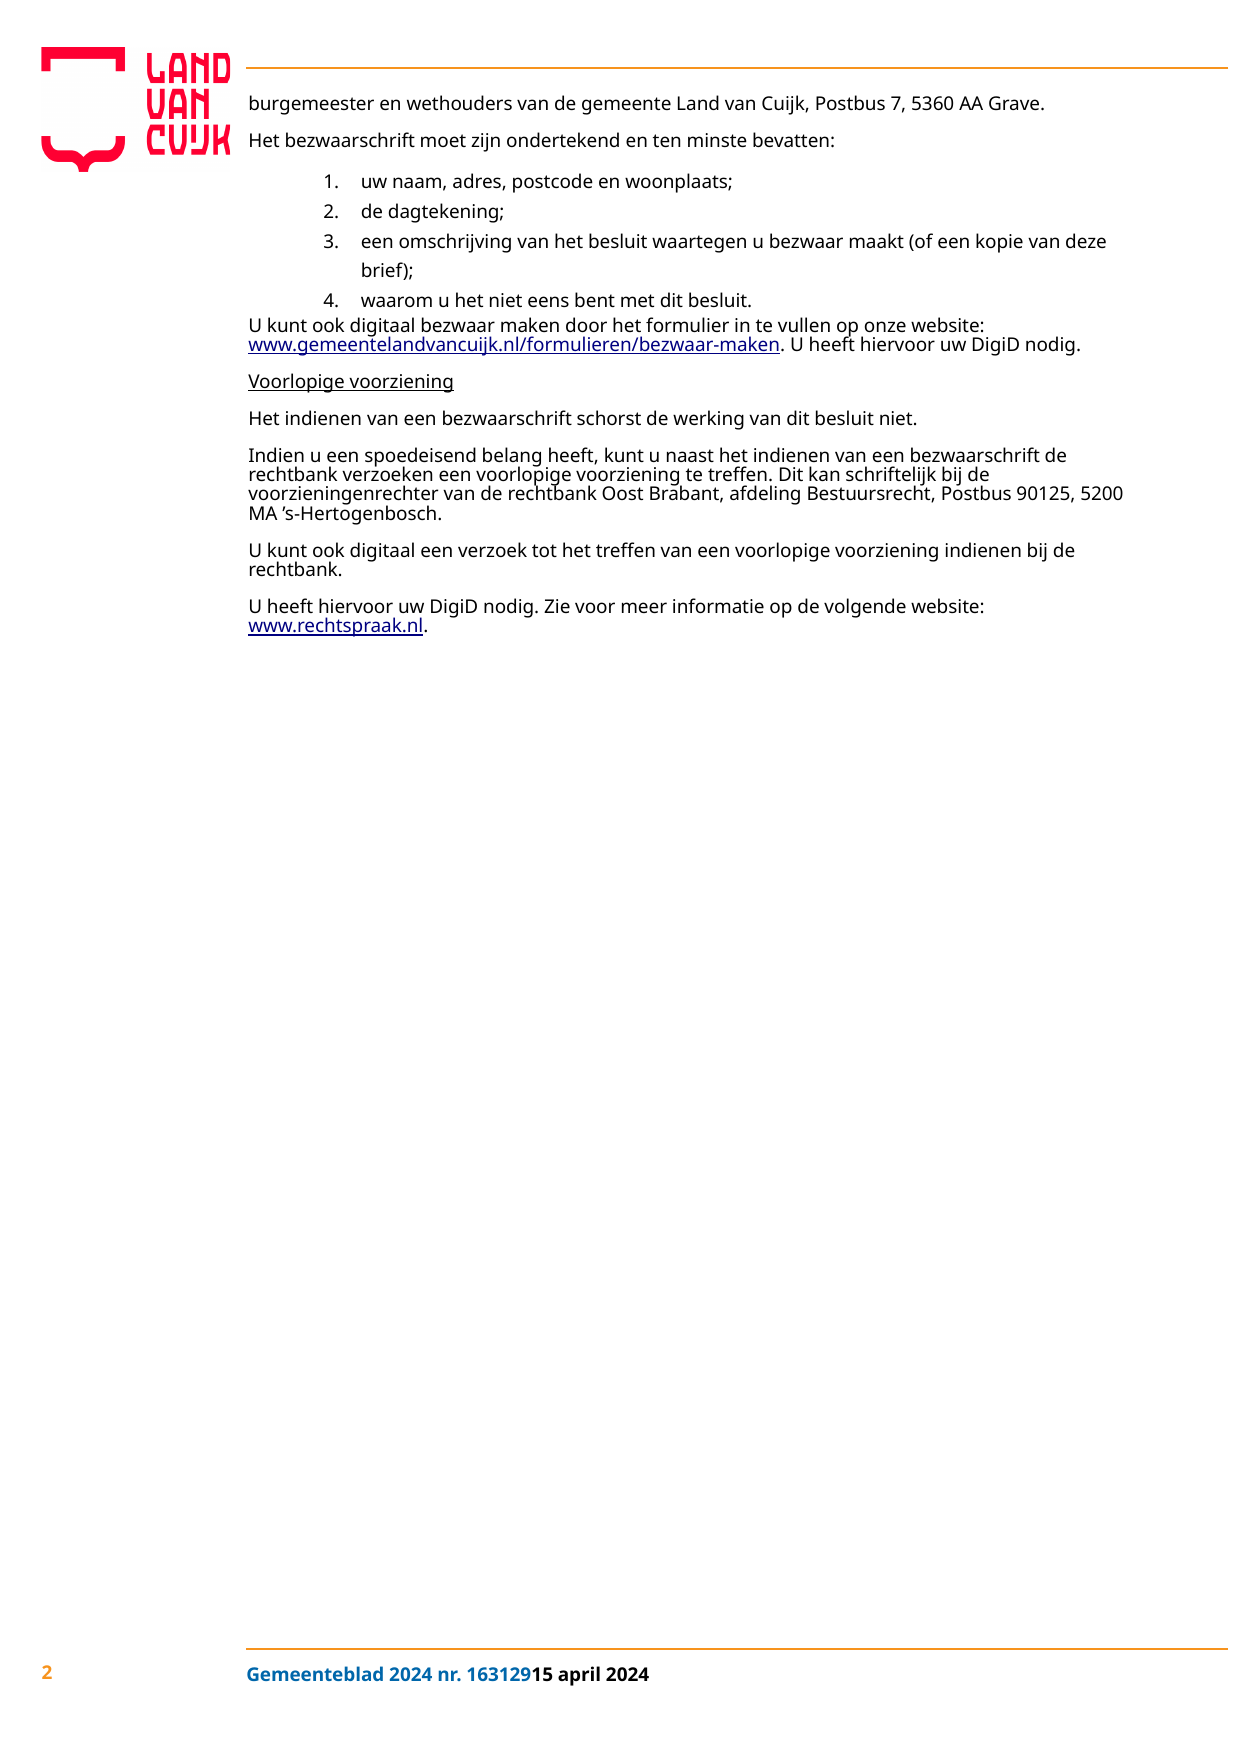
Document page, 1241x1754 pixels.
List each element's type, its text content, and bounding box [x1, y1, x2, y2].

list uw naam, adres, postcode en woonplaats; [323, 169, 1152, 194]
text Voorlopige voorziening [248, 373, 1152, 392]
list waarom u het niet eens bent met dit besluit. [323, 287, 1152, 313]
text Het bezwaarschrift moet zijn ondertekend en ten minste bevatten: [248, 132, 1152, 151]
text U kunt ook digitaal een verzoek tot het treffen van een voorlopige voorziening indienen bij de rechtbank. [248, 542, 1152, 580]
list een omschrijving van het besluit waartegen u bezwaar maakt (of een kopie van deze brief); [323, 228, 1152, 283]
text burgemeester en wethouders van de gemeente Land van Cuijk, Postbus 7, 5360 AA Grave. [248, 95, 1152, 114]
text U heeft hiervoor uw DigiD nodig. Zie voor meer informatie op de volgende website: www.rechtspraak.nl. [248, 598, 1152, 636]
text Indien u een spoedeisend belang heeft, kunt u naast het indienen van een bezwaarschrift de rechtbank verzoeken een voorlopige voorziening te treffen. Dit kan schriftelijk bij de voorzieningenrechter van de rechtbank Oost Brabant, afdeling Bestuursrecht, Postbus 90125, 5200 MA ’s-Hertogenbosch. [248, 447, 1152, 524]
text U kunt ook digitaal bezwaar maken door het formulier in te vullen op onze website: www.gemeentelandvancuijk.nl/formulieren/bezwaar-maken. U heeft hiervoor uw DigiD nodig. [248, 317, 1152, 355]
list de dagtekening; [323, 198, 1152, 224]
text Het indienen van een bezwaarschrift schorst de werking van dit besluit niet. [248, 410, 1152, 429]
picture [41, 47, 231, 172]
